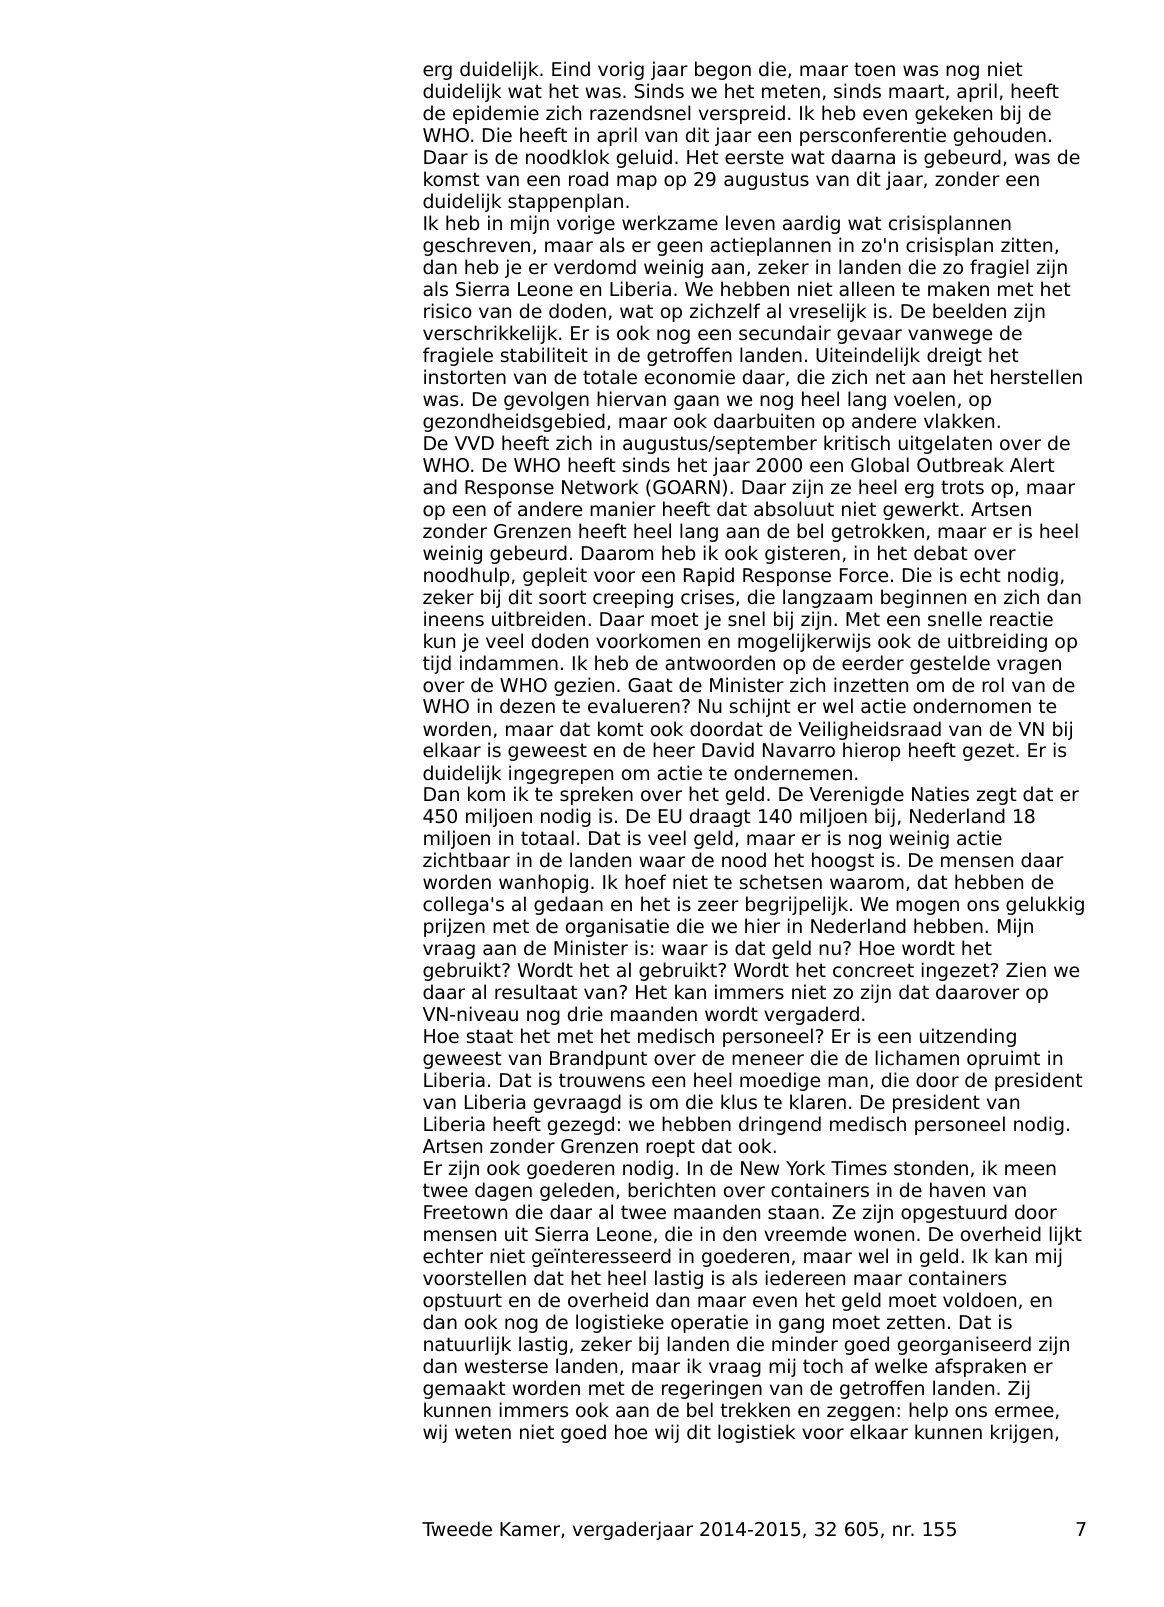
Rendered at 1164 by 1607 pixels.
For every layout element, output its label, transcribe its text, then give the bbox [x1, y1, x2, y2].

text erg duidelijk. Eind vorig jaar begon die, maar toen was nog niet duidelijk wat het was. Sinds we het meten, sinds maart, april, heeft de epidemie zich razendsnel verspreid. Ik heb even gekeken bij de WHO. Die heeft in april van dit jaar een persconferentie gehouden. Daar is de noodklok geluid. Het eerste wat daarna is gebeurd, was de komst van een road map op 29 augustus van dit jaar, zonder een duidelijk stappenplan. [422, 59, 1087, 213]
text Dan kom ik te spreken over het geld. De Verenigde Naties zegt dat er 450 miljoen nodig is. De EU draagt 140 miljoen bij, Nederland 18 miljoen in totaal. Dat is veel geld, maar er is nog weinig actie zichtbaar in de landen waar de nood het hoogst is. De mensen daar worden wanhopig. Ik hoef niet te schetsen waarom, dat hebben de collega's al gedaan en het is zeer begrijpelijk. We mogen ons gelukkig prijzen met de organisatie die we hier in Nederland hebben. Mijn vraag aan de Minister is: waar is dat geld nu? Hoe wordt het gebruikt? Wordt het al gebruikt? Wordt het concreet ingezet? Zien we daar al resultaat van? Het kan immers niet zo zijn dat daarover op VN-niveau nog drie maanden wordt vergaderd. [422, 784, 1087, 1026]
text Er zijn ook goederen nodig. In de New York Times stonden, ik meen twee dagen geleden, berichten over containers in de haven van Freetown die daar al twee maanden staan. Ze zijn opgestuurd door mensen uit Sierra Leone, die in den vreemde wonen. De overheid lijkt echter niet geïnteresseerd in goederen, maar wel in geld. Ik kan mij voorstellen dat het heel lastig is als iedereen maar containers opstuurt en de overheid dan maar even het geld moet voldoen, en dan ook nog de logistieke operatie in gang moet zetten. Dat is natuurlijk lastig, zeker bij landen die minder goed georganiseerd zijn dan westerse landen, maar ik vraag mij toch af welke afspraken er gemaakt worden met de regeringen van de getroffen landen. Zij kunnen immers ook aan de bel trekken en zeggen: help ons ermee, wij weten niet goed hoe wij dit logistiek voor elkaar kunnen krijgen, [422, 1158, 1087, 1444]
text De VVD heeft zich in augustus/september kritisch uitgelaten over de WHO. De WHO heeft sinds het jaar 2000 een Global Outbreak Alert and Response Network (GOARN). Daar zijn ze heel erg trots op, maar op een of andere manier heeft dat absoluut niet gewerkt. Artsen zonder Grenzen heeft heel lang aan de bel getrokken, maar er is heel weinig gebeurd. Daarom heb ik ook gisteren, in het debat over noodhulp, gepleit voor een Rapid Response Force. Die is echt nodig, zeker bij dit soort creeping crises, die langzaam beginnen en zich dan ineens uitbreiden. Daar moet je snel bij zijn. Met een snelle reactie kun je veel doden voorkomen en mogelijkerwijs ook de uitbreiding op tijd indammen. Ik heb de antwoorden op de eerder gestelde vragen over de WHO gezien. Gaat de Minister zich inzetten om de rol van de WHO in dezen te evalueren? Nu schijnt er wel actie ondernomen te worden, maar dat komt ook doordat de Veiligheidsraad van de VN bij elkaar is geweest en de heer David Navarro hierop heeft gezet. Er is duidelijk ingegrepen om actie te ondernemen. [422, 433, 1087, 784]
text Hoe staat het met het medisch personeel? Er is een uitzending geweest van Brandpunt over de meneer die de lichamen opruimt in Liberia. Dat is trouwens een heel moedige man, die door de president van Liberia gevraagd is om die klus te klaren. De president van Liberia heeft gezegd: we hebben dringend medisch personeel nodig. Artsen zonder Grenzen roept dat ook. [422, 1026, 1087, 1158]
text Ik heb in mijn vorige werkzame leven aardig wat crisisplannen geschreven, maar als er geen actieplannen in zo'n crisisplan zitten, dan heb je er verdomd weinig aan, zeker in landen die zo fragiel zijn als Sierra Leone en Liberia. We hebben niet alleen te maken met het risico van de doden, wat op zichzelf al vreselijk is. De beelden zijn verschrikkelijk. Er is ook nog een secundair gevaar vanwege de fragiele stabiliteit in de getroffen landen. Uiteindelijk dreigt het instorten van de totale economie daar, die zich net aan het herstellen was. De gevolgen hiervan gaan we nog heel lang voelen, op gezondheidsgebied, maar ook daarbuiten op andere vlakken. [422, 213, 1087, 433]
